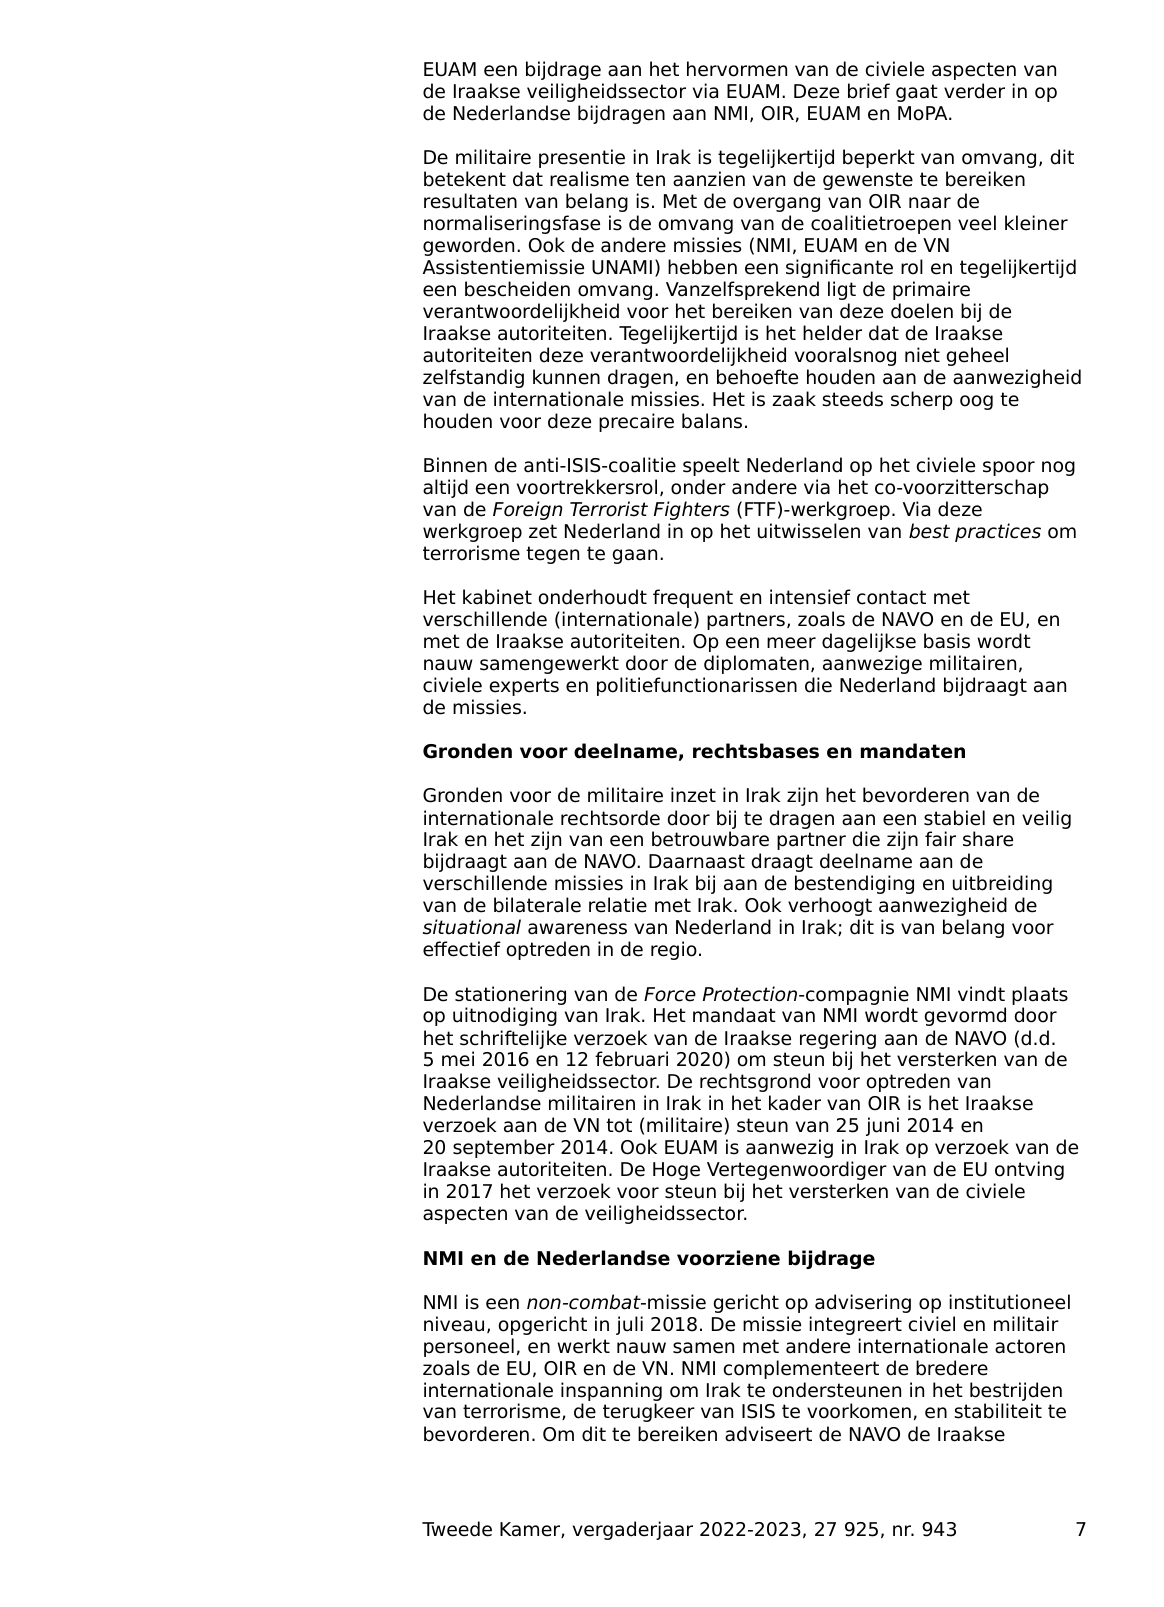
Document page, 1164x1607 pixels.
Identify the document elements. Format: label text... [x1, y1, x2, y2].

subtitle Gronden voor deelname, rechtsbases en mandaten [422, 741, 1087, 763]
text De militaire presentie in Irak is tegelijkertijd beperkt van omvang, dit betekent dat realisme ten aanzien van de gewenste te bereiken resultaten van belang is. Met de overgang van OIR naar de normaliseringsfase is de omvang van de coalitietroepen veel kleiner geworden. Ook de andere missies (NMI, EUAM en de VN Assistentiemissie UNAMI) hebben een significante rol en tegelijkertijd een bescheiden omvang. Vanzelfsprekend ligt de primaire verantwoordelijkheid voor het bereiken van deze doelen bij de Iraakse autoriteiten. Tegelijkertijd is het helder dat de Iraakse autoriteiten deze verantwoordelijkheid vooralsnog niet geheel zelfstandig kunnen dragen, en behoefte houden aan de aanwezigheid van de internationale missies. Het is zaak steeds scherp oog te houden voor deze precaire balans. [422, 147, 1087, 433]
text Binnen de anti-ISIS-coalitie speelt Nederland op het civiele spoor nog altijd een voortrekkersrol, onder andere via het co-voorzitterschap van de Foreign Terrorist Fighters (FTF)-werkgroep. Via deze werkgroep zet Nederland in op het uitwisselen van best practices om terrorisme tegen te gaan. [422, 455, 1087, 565]
text De stationering van de Force Protection-compagnie NMI vindt plaats op uitnodiging van Irak. Het mandaat van NMI wordt gevormd door het schriftelijke verzoek van de Iraakse regering aan de NAVO (d.d. 5 mei 2016 en 12 februari 2020) om steun bij het versterken van de Iraakse veiligheidssector. De rechtsgrond voor optreden van Nederlandse militairen in Irak in het kader van OIR is het Iraakse verzoek aan de VN tot (militaire) steun van 25 juni 2014 en 20 september 2014. Ook EUAM is aanwezig in Irak op verzoek van de Iraakse autoriteiten. De Hoge Vertegenwoordiger van de EU ontving in 2017 het verzoek voor steun bij het versterken van de civiele aspecten van de veiligheidssector. [422, 983, 1087, 1225]
text Gronden voor de militaire inzet in Irak zijn het bevorderen van de internationale rechtsorde door bij te dragen aan een stabiel en veilig Irak en het zijn van een betrouwbare partner die zijn fair share bijdraagt aan de NAVO. Daarnaast draagt deelname aan de verschillende missies in Irak bij aan de bestendiging en uitbreiding van de bilaterale relatie met Irak. Ook verhoogt aanwezigheid de situational awareness van Nederland in Irak; dit is van belang voor effectief optreden in de regio. [422, 785, 1087, 961]
subtitle NMI en de Nederlandse voorziene bijdrage [422, 1247, 1087, 1269]
text NMI is een non-combat-missie gericht op advisering op institutioneel niveau, opgericht in juli 2018. De missie integreert civiel en militair personeel, en werkt nauw samen met andere internationale actoren zoals de EU, OIR en de VN. NMI complementeert de bredere internationale inspanning om Irak te ondersteunen in het bestrijden van terrorisme, de terugkeer van ISIS te voorkomen, en stabiliteit te bevorderen. Om dit te bereiken adviseert de NAVO de Iraakse [422, 1292, 1087, 1445]
text EUAM een bijdrage aan het hervormen van de civiele aspecten van de Iraakse veiligheidssector via EUAM. Deze brief gaat verder in op de Nederlandse bijdragen aan NMI, OIR, EUAM en MoPA. [422, 59, 1087, 125]
text Het kabinet onderhoudt frequent en intensief contact met verschillende (internationale) partners, zoals de NAVO en de EU, en met de Iraakse autoriteiten. Op een meer dagelijkse basis wordt nauw samengewerkt door de diplomaten, aanwezige militairen, civiele experts en politiefunctionarissen die Nederland bijdraagt aan de missies. [422, 587, 1087, 719]
